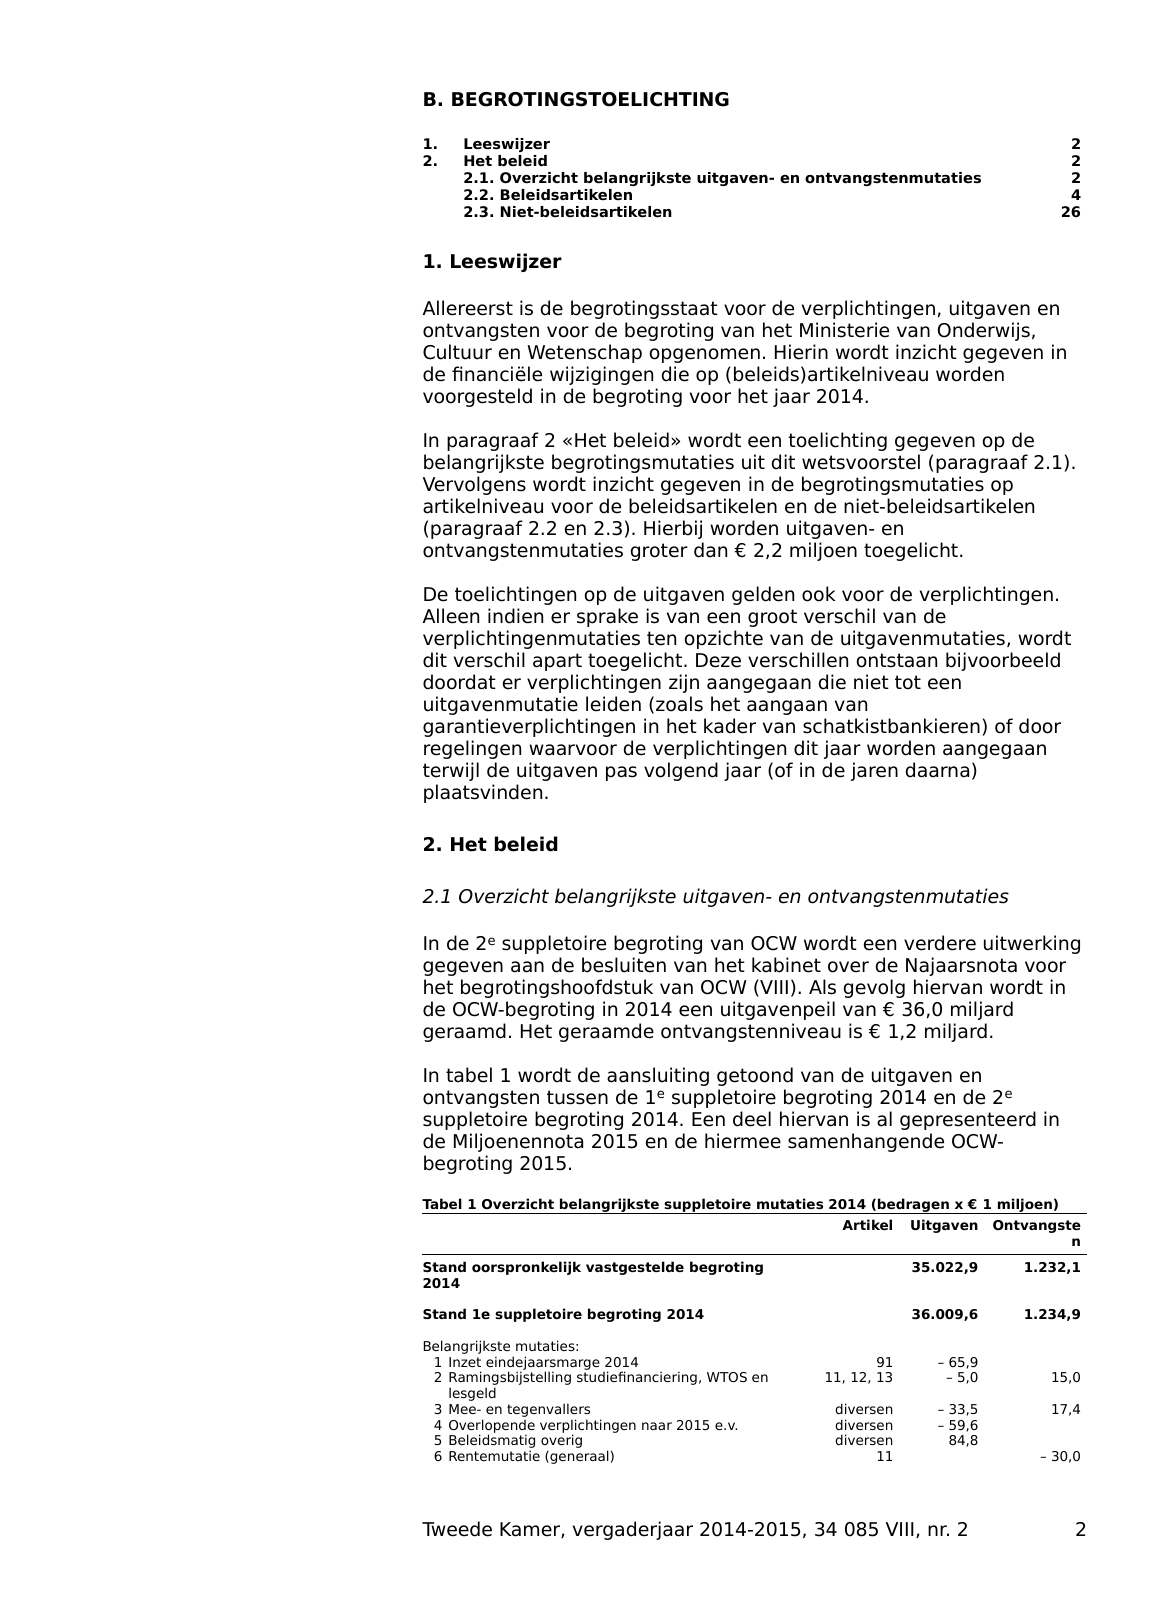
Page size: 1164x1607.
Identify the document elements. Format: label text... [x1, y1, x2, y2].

table_cell 3 [422, 1402, 442, 1417]
table_cell 2.2. Beleidsartikelen [457, 187, 1019, 204]
table_cell Stand oorspronkelijk vastgestelde begroting 2014 [422, 1255, 806, 1291]
table_cell [806, 1307, 899, 1323]
table_cell [806, 1339, 899, 1354]
table_cell [806, 1291, 899, 1307]
table_cell Overlopende verplichtingen naar 2015 e.v. [442, 1417, 806, 1433]
table_cell [899, 1323, 984, 1339]
text In tabel 1 wordt de aansluiting getoond van de uitgaven en ontvangsten tussen de 1e suppletoire begroting 2014 en de 2e suppletoire begroting 2014. Een deel hiervan is al gepresenteerd in de Miljoenennota 2015 en de hiermee samenhangende OCW-begroting 2015. [422, 1065, 1087, 1175]
table_cell 1.232,1 [984, 1255, 1087, 1291]
table_cell 2. [422, 153, 457, 170]
table_cell – 59,6 [899, 1417, 984, 1433]
table_cell – 33,5 [899, 1402, 984, 1417]
table_cell Beleidsmatig overig [442, 1433, 806, 1449]
table_cell Het beleid [457, 153, 1019, 170]
table_cell 6 [422, 1449, 442, 1464]
table_header 1. [422, 136, 457, 153]
table_cell Uitgaven [899, 1214, 984, 1254]
table_cell 26 [1019, 204, 1087, 221]
table_cell – 65,9 [899, 1354, 984, 1370]
table_cell [984, 1339, 1087, 1354]
table_cell [984, 1291, 1087, 1307]
table_cell [806, 1323, 899, 1339]
table_cell 11 [806, 1449, 899, 1464]
table_cell 84,8 [899, 1433, 984, 1449]
table_cell [422, 1291, 806, 1307]
table_cell Artikel [806, 1214, 899, 1254]
subtitle 2. Het beleid [422, 834, 1087, 856]
table_cell diversen [806, 1417, 899, 1433]
table_cell diversen [806, 1402, 899, 1417]
table_header Tabel 1 Overzicht belangrijkste suppletoire mutaties 2014 (bedragen x € 1 miljoen) [422, 1197, 1087, 1212]
table_cell 17,4 [984, 1402, 1087, 1417]
subtitle B. BEGROTINGSTOELICHTING [422, 89, 1087, 111]
table_cell Belangrijkste mutaties: [422, 1339, 806, 1354]
table_cell 15,0 [984, 1370, 1087, 1402]
table_cell [422, 1214, 806, 1254]
table_cell Inzet eindejaarsmarge 2014 [442, 1354, 806, 1370]
table_cell [422, 1323, 442, 1339]
text Allereerst is de begrotingsstaat voor de verplichtingen, uitgaven en ontvangsten voor de begroting van het Ministerie van Onderwijs, Cultuur en Wetenschap opgenomen. Hierin wordt inzicht gegeven in de financiële wijzigingen die op (beleids)artikelniveau worden voorgesteld in de begroting voor het jaar 2014. [422, 298, 1087, 408]
table_cell 2.1. Overzicht belangrijkste uitgaven- en ontvangstenmutaties [457, 170, 1019, 187]
table_header 2 [1019, 136, 1087, 153]
subtitle 1. Leeswijzer [422, 251, 1087, 273]
table_cell [422, 170, 457, 187]
table_cell 1 [422, 1354, 442, 1370]
subtitle 2.1 Overzicht belangrijkste uitgaven- en ontvangstenmutaties [422, 886, 1087, 908]
table_cell [984, 1433, 1087, 1449]
table_cell [806, 1255, 899, 1291]
table_cell 91 [806, 1354, 899, 1370]
table_cell [984, 1417, 1087, 1433]
text In paragraaf 2 «Het beleid» wordt een toelichting gegeven op de belangrijkste begrotingsmutaties uit dit wetsvoorstel (paragraaf 2.1). Vervolgens wordt inzicht gegeven in de begrotingsmutaties op artikelniveau voor de beleidsartikelen en de niet-beleidsartikelen (paragraaf 2.2 en 2.3). Hierbij worden uitgaven- en ontvangstenmutaties groter dan € 2,2 miljoen toegelicht. [422, 430, 1087, 562]
table_cell [422, 204, 457, 221]
text In de 2e suppletoire begroting van OCW wordt een verdere uitwerking gegeven aan de besluiten van het kabinet over de Najaarsnota voor het begrotingshoofdstuk van OCW (VIII). Als gevolg hiervan wordt in de OCW-begroting in 2014 een uitgavenpeil van € 36,0 miljard geraamd. Het geraamde ontvangstenniveau is € 1,2 miljard. [422, 933, 1087, 1043]
table_cell 2 [1019, 153, 1087, 170]
table_cell – 5,0 [899, 1370, 984, 1402]
table_cell 2 [1019, 170, 1087, 187]
table_cell Stand 1e suppletoire begroting 2014 [422, 1307, 806, 1323]
table_cell 1.234,9 [984, 1307, 1087, 1323]
table_cell [899, 1339, 984, 1354]
table_cell [422, 187, 457, 204]
table_cell 36.009,6 [899, 1307, 984, 1323]
table_cell 11, 12, 13 [806, 1370, 899, 1402]
table_cell Rentemutatie (generaal) [442, 1449, 806, 1464]
table_cell [442, 1323, 806, 1339]
table_header Leeswijzer [457, 136, 1019, 153]
table_cell 2 [422, 1370, 442, 1402]
table_cell 4 [422, 1417, 442, 1433]
table_cell 5 [422, 1433, 442, 1449]
table_cell diversen [806, 1433, 899, 1449]
table_cell Ontvangsten [984, 1214, 1087, 1254]
table_cell [899, 1291, 984, 1307]
table_cell [984, 1354, 1087, 1370]
table_cell – 30,0 [984, 1449, 1087, 1464]
table_cell 4 [1019, 187, 1087, 204]
table_cell Mee- en tegenvallers [442, 1402, 806, 1417]
table_cell [899, 1449, 984, 1464]
table_cell 2.3. Niet-beleidsartikelen [457, 204, 1019, 221]
table_cell Ramingsbijstelling studiefinanciering, WTOS en lesgeld [442, 1370, 806, 1402]
table_cell 35.022,9 [899, 1255, 984, 1291]
text De toelichtingen op de uitgaven gelden ook voor de verplichtingen. Alleen indien er sprake is van een groot verschil van de verplichtingenmutaties ten opzichte van de uitgavenmutaties, wordt dit verschil apart toegelicht. Deze verschillen ontstaan bijvoorbeeld doordat er verplichtingen zijn aangegaan die niet tot een uitgavenmutatie leiden (zoals het aangaan van garantieverplichtingen in het kader van schatkistbankieren) of door regelingen waarvoor de verplichtingen dit jaar worden aangegaan terwijl de uitgaven pas volgend jaar (of in de jaren daarna) plaatsvinden. [422, 584, 1087, 804]
table_cell [984, 1323, 1087, 1339]
